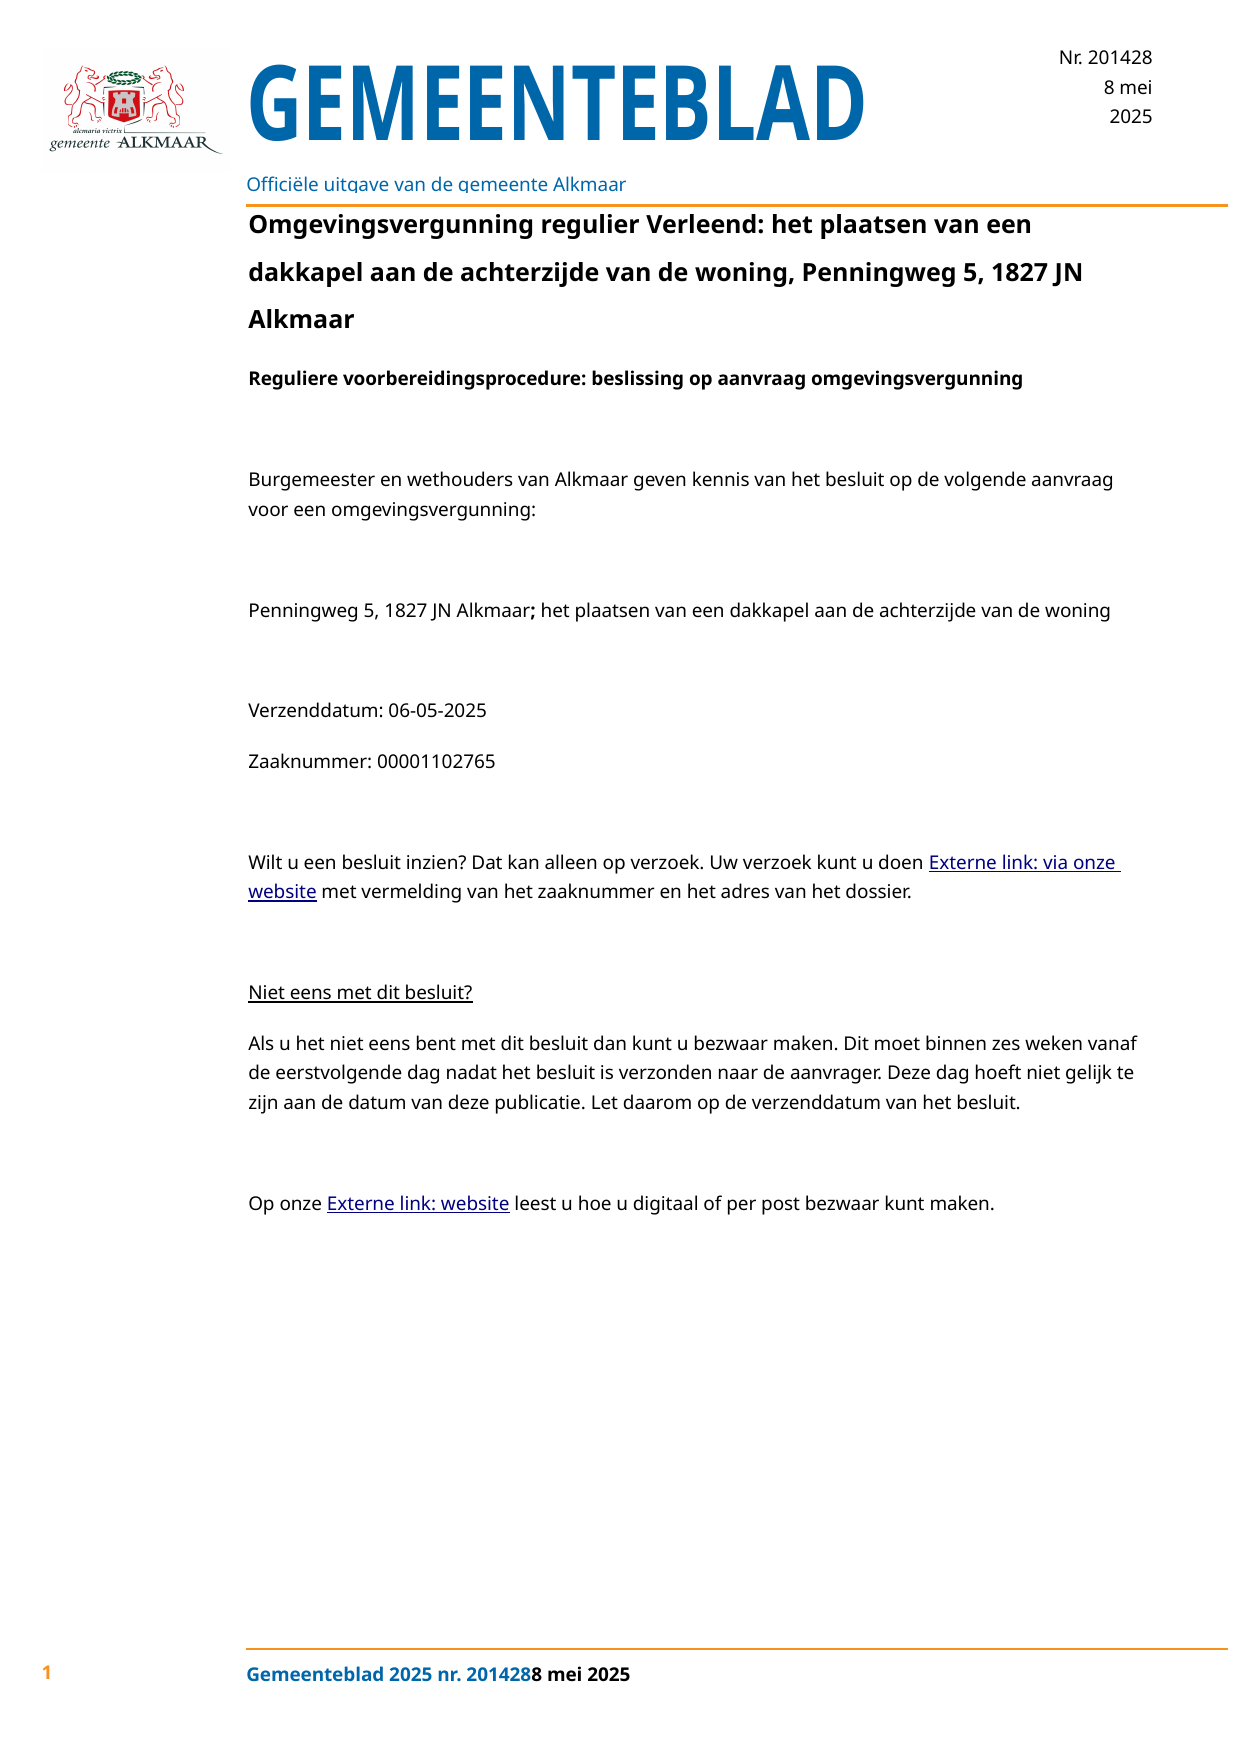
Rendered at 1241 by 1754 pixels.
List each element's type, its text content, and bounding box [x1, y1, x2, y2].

text Burgemeester en wethouders van Alkmaar geven kennis van het besluit op de volgende aanvraag voor een omgevingsvergunning: [248, 466, 1152, 522]
text Zaaknummer: 00001102765 [248, 748, 1152, 774]
text Verzenddatum: 06-05-2025 [248, 698, 1152, 723]
text Reguliere voorbereidingsprocedure: beslissing op aanvraag omgevingsvergunning [248, 366, 1152, 391]
text Op onze Externe link: website leest u hoe u digitaal of per post bezwaar kunt maken. [248, 1190, 1152, 1215]
text Als u het niet eens bent met dit besluit dan kunt u bezwaar maken. Dit moet binnen zes weken vanaf de eerstvolgende dag nadat het besluit is verzonden naar de aanvrager. Deze dag hoeft niet gelijk te zijn aan de datum van deze publicatie. Let daarom op de verzenddatum van het besluit. [248, 1030, 1152, 1114]
text Wilt u een besluit inzien? Dat kan alleen op verzoek. Uw verzoek kunt u doen Externe link: via onze website met vermelding van het zaaknummer en het adres van het dossier. [248, 849, 1152, 904]
text Niet eens met dit besluit? [248, 979, 1152, 1005]
text Omgevingsvergunning regulier Verleend: het plaatsen van een dakkapel aan de achterzijde van de woning, Penningweg 5, 1827 JN Alkmaar [248, 207, 1152, 336]
picture [41, 47, 231, 172]
text Penningweg 5, 1827 JN Alkmaar; het plaatsen van een dakkapel aan de achterzijde van de woning [248, 597, 1152, 622]
